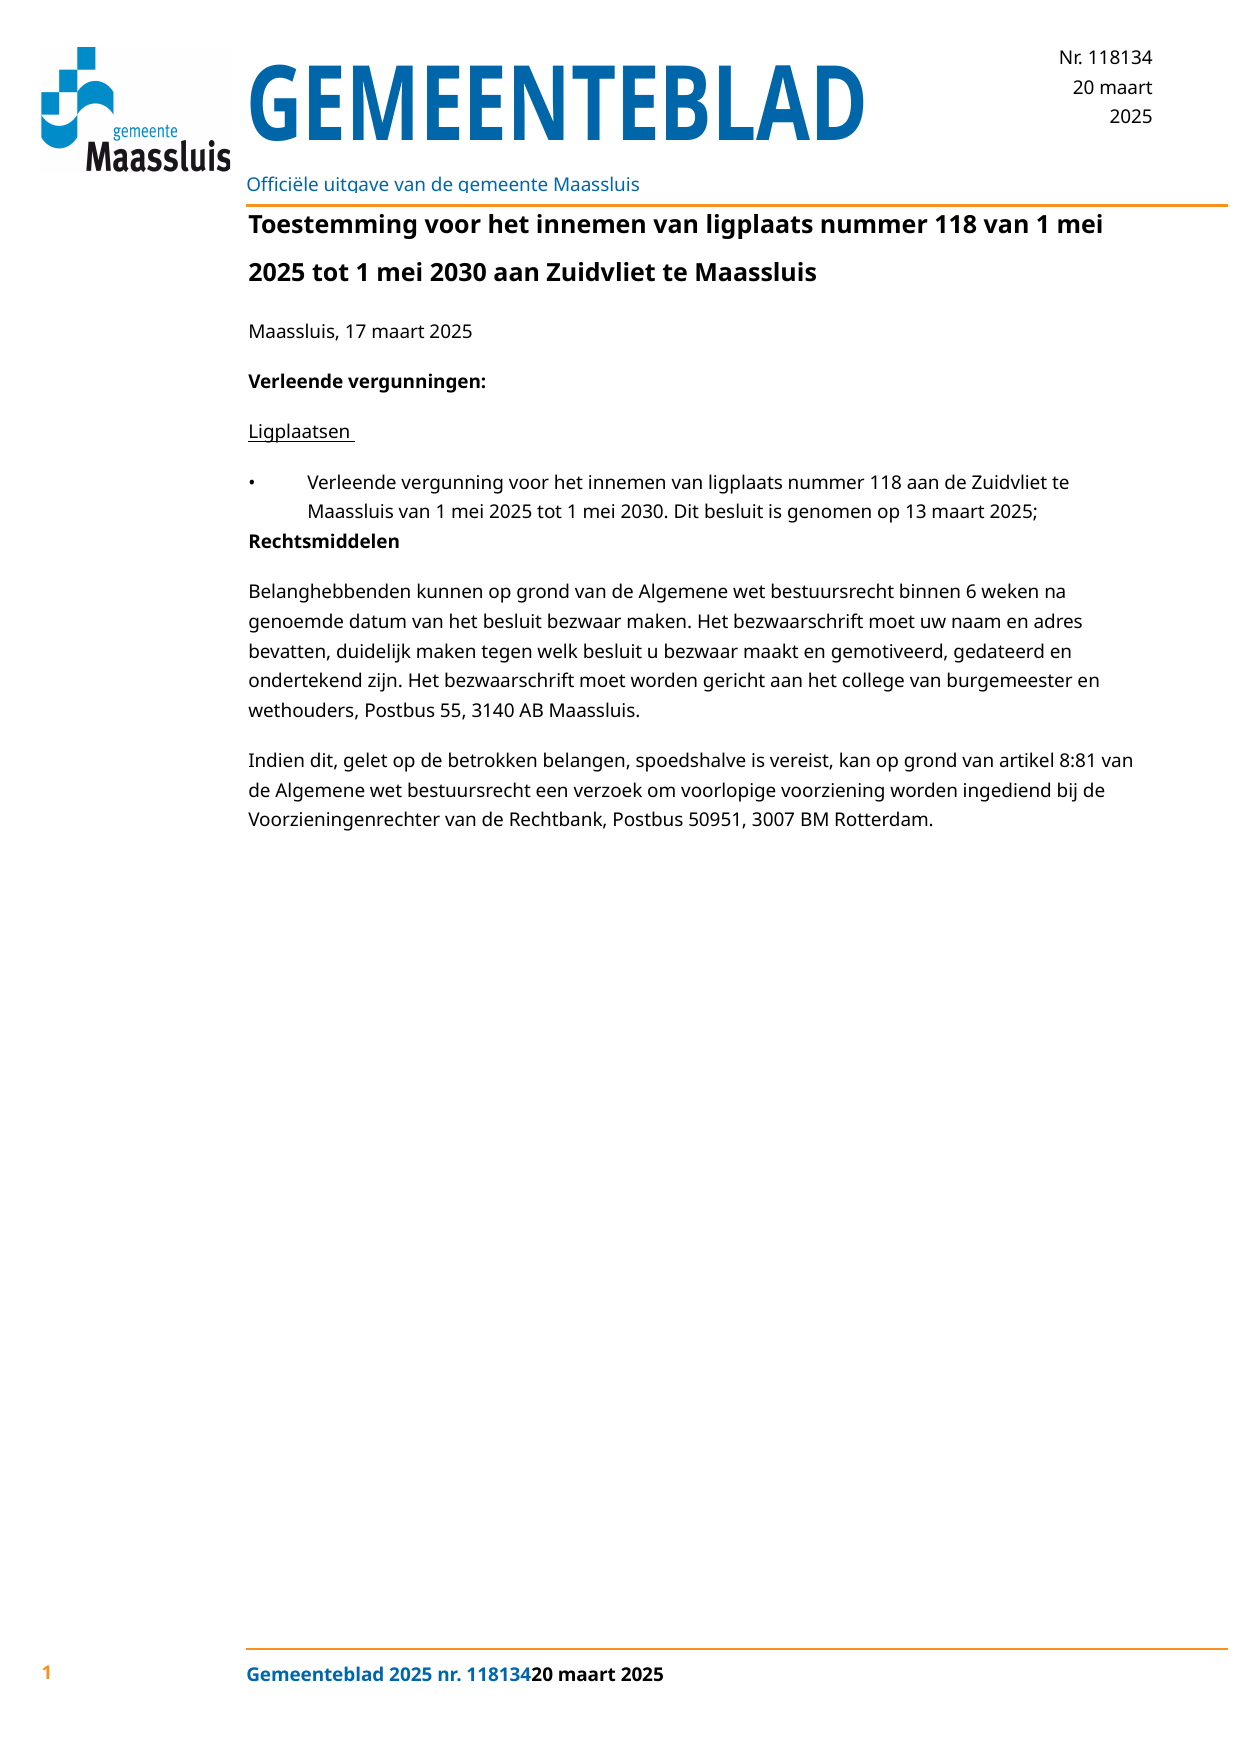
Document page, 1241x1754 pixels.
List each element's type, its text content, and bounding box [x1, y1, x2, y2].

text Rechtsmiddelen [248, 528, 1152, 554]
text Toestemming voor het innemen van ligplaats nummer 118 van 1 mei 2025 tot 1 mei 2030 aan Zuidvliet te Maassluis [248, 207, 1152, 288]
picture [41, 47, 231, 172]
text Belanghebbenden kunnen op grond van de Algemene wet bestuursrecht binnen 6 weken na genoemde datum van het besluit bezwaar maken. Het bezwaarschrift moet uw naam en adres bevatten, duidelijk maken tegen welk besluit u bezwaar maakt en gemotiveerd, gedateerd en ondertekend zijn. Het bezwaarschrift moet worden gericht aan het college van burgemeester en wethouders, Postbus 55, 3140 AB Maassluis. [248, 579, 1152, 723]
text Indien dit, gelet op de betrokken belangen, spoedshalve is vereist, kan op grond van artikel 8:81 van de Algemene wet bestuursrecht een verzoek om voorlopige voorziening worden ingediend bij de Voorzieningenrechter van de Rechtbank, Postbus 50951, 3007 BM Rotterdam. [248, 747, 1152, 832]
text Verleende vergunningen: [248, 368, 1152, 394]
picture [41, 47, 77, 92]
text Ligplaatsen [248, 419, 1152, 444]
text Maassluis, 17 maart 2025 [248, 318, 1152, 344]
list Verleende vergunning voor het innemen van ligplaats nummer 118 aan de Zuidvliet te Maassluis van 1 mei 2025 tot 1 mei 2030. Dit besluit is genomen op 13 maart 2025; [248, 469, 1152, 524]
